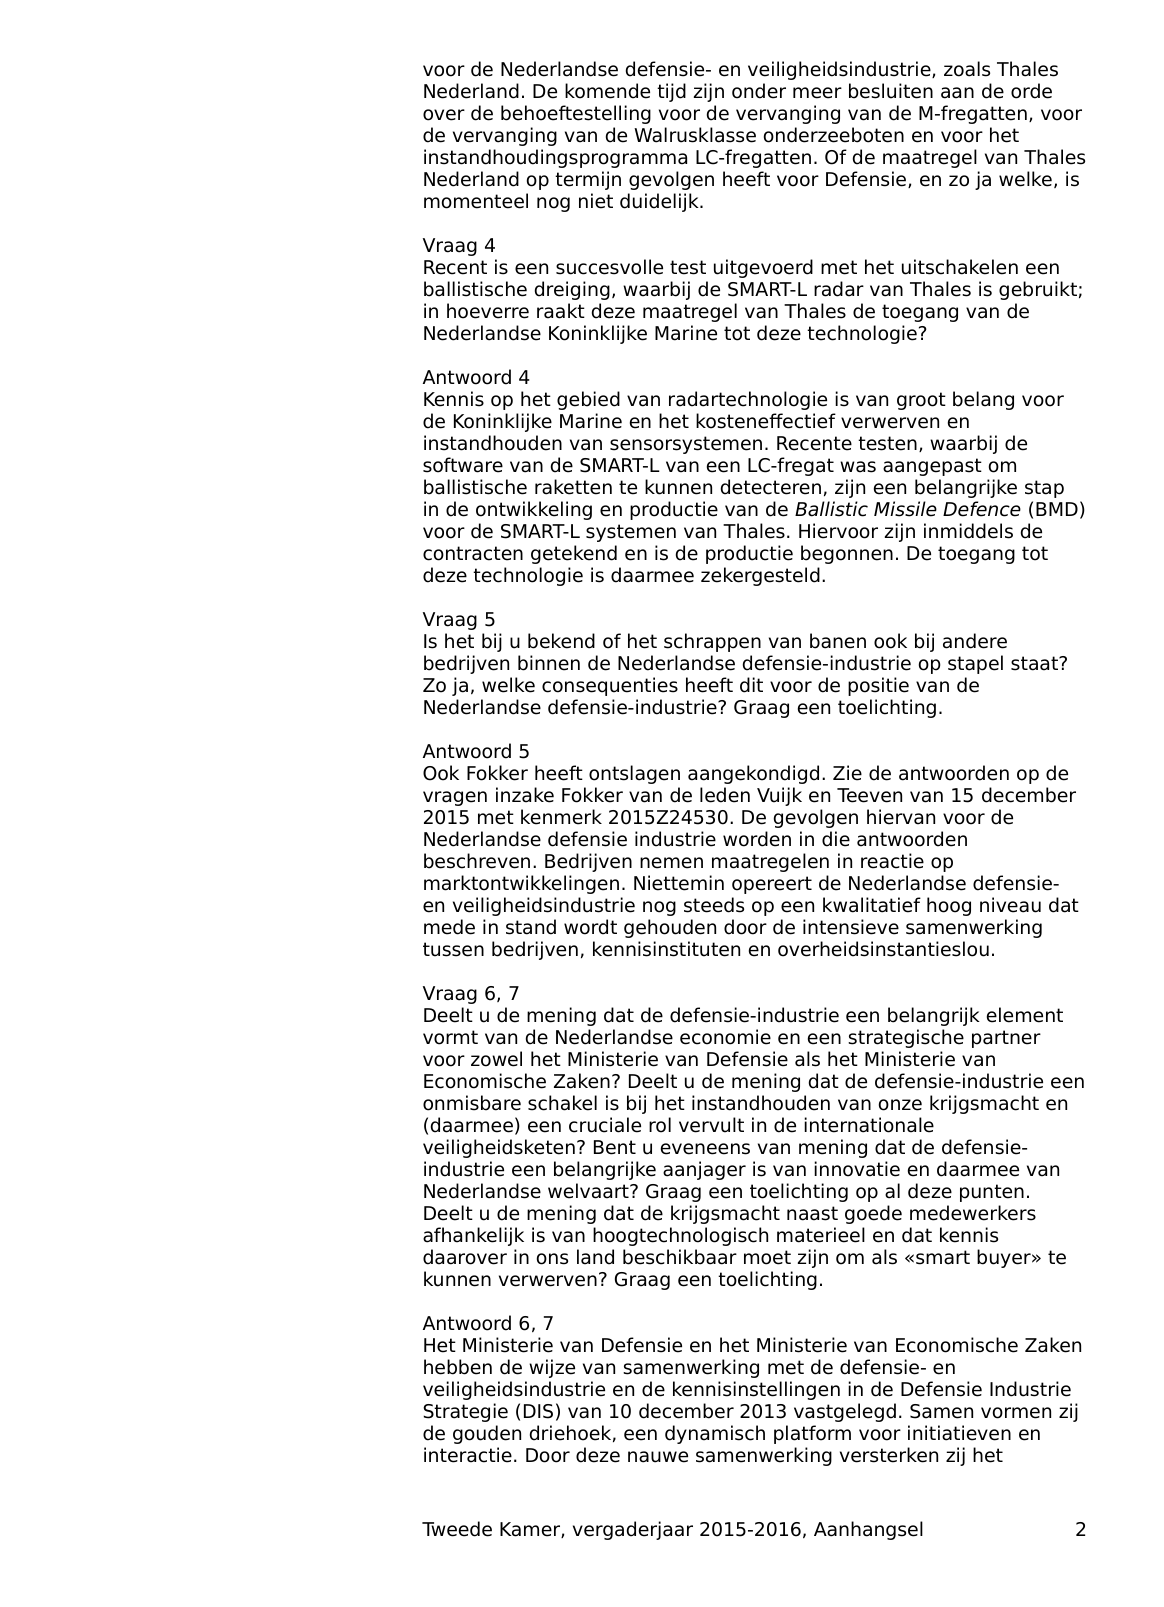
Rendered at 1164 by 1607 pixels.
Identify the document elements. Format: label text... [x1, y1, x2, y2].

text Ook Fokker heeft ontslagen aangekondigd. Zie de antwoorden op de vragen inzake Fokker van de leden Vuijk en Teeven van 15 december 2015 met kenmerk 2015Z24530. De gevolgen hiervan voor de Nederlandse defensie industrie worden in die antwoorden beschreven. Bedrijven nemen maatregelen in reactie op marktontwikkelingen. Niettemin opereert de Nederlandse defensie- en veiligheidsindustrie nog steeds op een kwalitatief hoog niveau dat mede in stand wordt gehouden door de intensieve samenwerking tussen bedrijven, kennisinstituten en overheidsinstantieslou. [422, 763, 1087, 961]
text Vraag 4 [422, 235, 1087, 257]
text Vraag 5 [422, 609, 1087, 631]
text Vraag 6, 7 [422, 983, 1087, 1005]
text Recent is een succesvolle test uitgevoerd met het uitschakelen een ballistische dreiging, waarbij de SMART-L radar van Thales is gebruikt; in hoeverre raakt deze maatregel van Thales de toegang van de Nederlandse Koninklijke Marine tot deze technologie? [422, 257, 1087, 345]
text Antwoord 6, 7 [422, 1313, 1087, 1335]
text Deelt u de mening dat de defensie-industrie een belangrijk element vormt van de Nederlandse economie en een strategische partner voor zowel het Ministerie van Defensie als het Ministerie van Economische Zaken? Deelt u de mening dat de defensie-industrie een onmisbare schakel is bij het instandhouden van onze krijgsmacht en (daarmee) een cruciale rol vervult in de internationale veiligheidsketen? Bent u eveneens van mening dat de defensie-industrie een belangrijke aanjager is van innovatie en daarmee van Nederlandse welvaart? Graag een toelichting op al deze punten. [422, 1005, 1087, 1203]
text Antwoord 4 [422, 367, 1087, 389]
text Is het bij u bekend of het schrappen van banen ook bij andere bedrijven binnen de Nederlandse defensie-industrie op stapel staat? Zo ja, welke consequenties heeft dit voor de positie van de Nederlandse defensie-industrie? Graag een toelichting. [422, 631, 1087, 719]
text voor de Nederlandse defensie- en veiligheidsindustrie, zoals Thales Nederland. De komende tijd zijn onder meer besluiten aan de orde over de behoeftestelling voor de vervanging van de M-fregatten, voor de vervanging van de Walrusklasse onderzeeboten en voor het instandhoudingsprogramma LC-fregatten. Of de maatregel van Thales Nederland op termijn gevolgen heeft voor Defensie, en zo ja welke, is momenteel nog niet duidelijk. [422, 59, 1087, 213]
text Antwoord 5 [422, 741, 1087, 763]
text Het Ministerie van Defensie en het Ministerie van Economische Zaken hebben de wijze van samenwerking met de defensie- en veiligheidsindustrie en de kennisinstellingen in de Defensie Industrie Strategie (DIS) van 10 december 2013 vastgelegd. Samen vormen zij de gouden driehoek, een dynamisch platform voor initiatieven en interactie. Door deze nauwe samenwerking versterken zij het [422, 1335, 1087, 1467]
text Deelt u de mening dat de krijgsmacht naast goede medewerkers afhankelijk is van hoogtechnologisch materieel en dat kennis daarover in ons land beschikbaar moet zijn om als «smart buyer» te kunnen verwerven? Graag een toelichting. [422, 1203, 1087, 1291]
text Kennis op het gebied van radartechnologie is van groot belang voor de Koninklijke Marine en het kosteneffectief verwerven en instandhouden van sensorsystemen. Recente testen, waarbij de software van de SMART-L van een LC-fregat was aangepast om ballistische raketten te kunnen detecteren, zijn een belangrijke stap in de ontwikkeling en productie van de Ballistic Missile Defence (BMD) voor de SMART-L systemen van Thales. Hiervoor zijn inmiddels de contracten getekend en is de productie begonnen. De toegang tot deze technologie is daarmee zekergesteld. [422, 389, 1087, 587]
